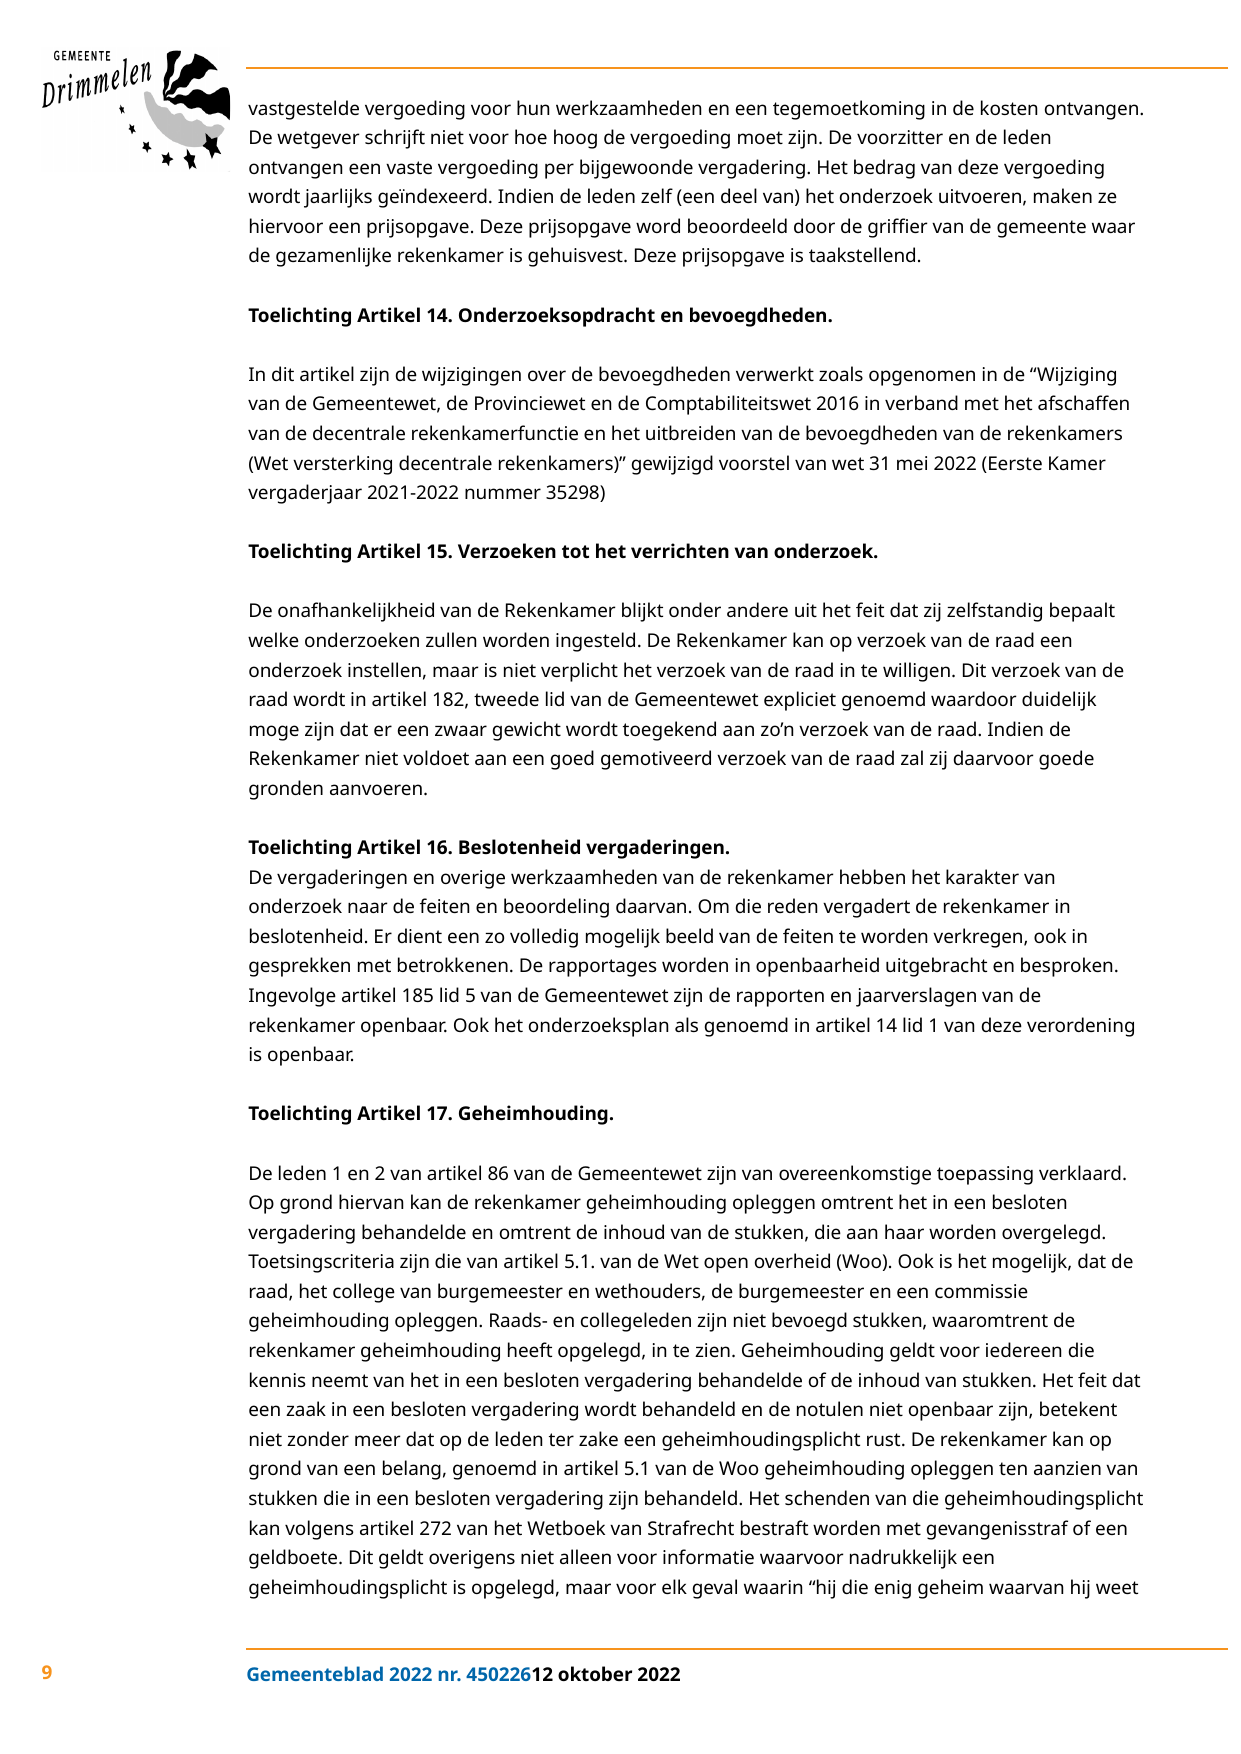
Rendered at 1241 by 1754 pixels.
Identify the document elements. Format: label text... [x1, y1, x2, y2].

text De vergaderingen en overige werkzaamheden van de rekenkamer hebben het karakter van onderzoek naar de feiten en beoordeling daarvan. Om die reden vergadert de rekenkamer in beslotenheid. Er dient een zo volledig mogelijk beeld van de feiten te worden verkregen, ook in gesprekken met betrokkenen. De rapportages worden in openbaarheid uitgebracht en besproken. Ingevolge artikel 185 lid 5 van de Gemeentewet zijn de rapporten en jaarverslagen van de rekenkamer openbaar. Ook het onderzoeksplan als genoemd in artikel 14 lid 1 van deze verordening is openbaar. [248, 864, 1152, 1067]
text De onafhankelijkheid van de Rekenkamer blijkt onder andere uit het feit dat zij zelfstandig bepaalt welke onderzoeken zullen worden ingesteld. De Rekenkamer kan op verzoek van de raad een onderzoek instellen, maar is niet verplicht het verzoek van de raad in te willigen. Dit verzoek van de raad wordt in artikel 182, tweede lid van de Gemeentewet expliciet genoemd waardoor duidelijk moge zijn dat er een zwaar gewicht wordt toegekend aan zo’n verzoek van de raad. Indien de Rekenkamer niet voldoet aan een goed gemotiveerd verzoek van de raad zal zij daarvoor goede gronden aanvoeren. [248, 598, 1152, 801]
text Toelichting Artikel 14. Onderzoeksopdracht en bevoegdheden. [248, 302, 1152, 328]
text De leden 1 en 2 van artikel 86 van de Gemeentewet zijn van overeenkomstige toepassing verklaard. Op grond hiervan kan de rekenkamer geheimhouding opleggen omtrent het in een besloten vergadering behandelde en omtrent de inhoud van de stukken, die aan haar worden overgelegd. Toetsingscriteria zijn die van artikel 5.1. van de Wet open overheid (Woo). Ook is het mogelijk, dat de raad, het college van burgemeester en wethouders, de burgemeester en een commissie geheimhouding opleggen. Raads- en collegeleden zijn niet bevoegd stukken, waaromtrent de rekenkamer geheimhouding heeft opgelegd, in te zien. Geheimhouding geldt voor iedereen die kennis neemt van het in een besloten vergadering behandelde of de inhoud van stukken. Het feit dat een zaak in een besloten vergadering wordt behandeld en de notulen niet openbaar zijn, betekent niet zonder meer dat op de leden ter zake een geheimhoudingsplicht rust. De rekenkamer kan op grond van een belang, genoemd in artikel 5.1 van de Woo geheimhouding opleggen ten aanzien van stukken die in een besloten vergadering zijn behandeld. Het schenden van die geheimhoudingsplicht kan volgens artikel 272 van het Wetboek van Strafrecht bestraft worden met gevangenisstraf of een geldboete. Dit geldt overigens niet alleen voor informatie waarvoor nadrukkelijk een geheimhoudingsplicht is opgelegd, maar voor elk geval waarin “hij die enig geheim waarvan hij weet [248, 1160, 1152, 1600]
picture [41, 47, 231, 172]
text Toelichting Artikel 17. Geheimhouding. [248, 1101, 1152, 1126]
text In dit artikel zijn de wijzigingen over de bevoegdheden verwerkt zoals opgenomen in de “Wijziging van de Gemeentewet, de Provinciewet en de Comptabiliteitswet 2016 in verband met het afschaffen van de decentrale rekenkamerfunctie en het uitbreiden van de bevoegdheden van de rekenkamers (Wet versterking decentrale rekenkamers)” gewijzigd voorstel van wet 31 mei 2022 (Eerste Kamer vergaderjaar 2021-2022 nummer 35298) [248, 361, 1152, 505]
text Toelichting Artikel 15. Verzoeken tot het verrichten van onderzoek. [248, 538, 1152, 564]
text Toelichting Artikel 16. Beslotenheid vergaderingen. [248, 834, 1152, 860]
text vastgestelde vergoeding voor hun werkzaamheden en een tegemoetkoming in de kosten ontvangen. De wetgever schrijft niet voor hoe hoog de vergoeding moet zijn. De voorzitter en de leden ontvangen een vaste vergoeding per bijgewoonde vergadering. Het bedrag van deze vergoeding wordt jaarlijks geïndexeerd. Indien de leden zelf (een deel van) het onderzoek uitvoeren, maken ze hiervoor een prijsopgave. Deze prijsopgave word beoordeeld door de griffier van de gemeente waar de gezamenlijke rekenkamer is gehuisvest. Deze prijsopgave is taakstellend. [248, 95, 1152, 268]
